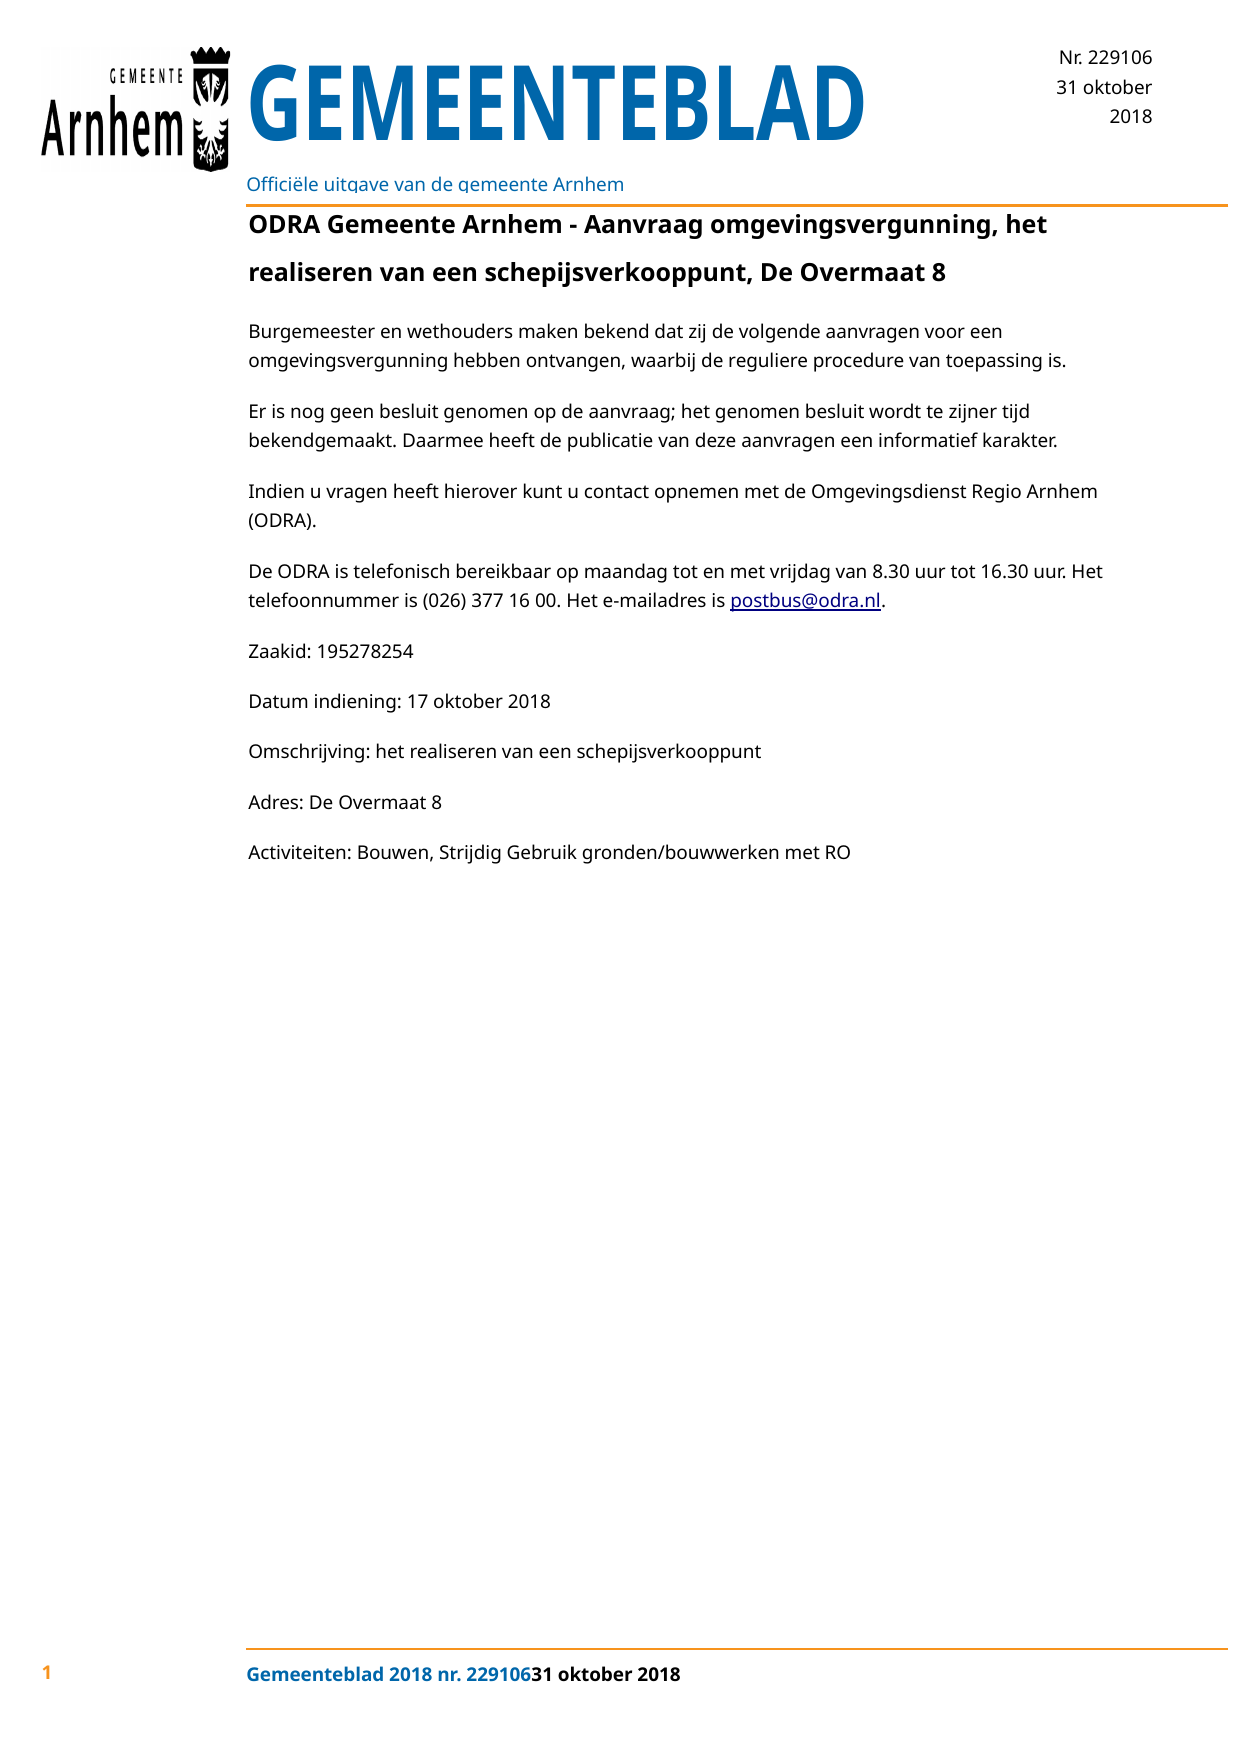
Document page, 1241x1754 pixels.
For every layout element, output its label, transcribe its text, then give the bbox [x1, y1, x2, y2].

text Er is nog geen besluit genomen op de aanvraag; het genomen besluit wordt te zijner tijd bekendgemaakt. Daarmee heeft de publicatie van deze aanvragen een informatief karakter. [248, 398, 1152, 453]
text De ODRA is telefonisch bereikbaar op maandag tot en met vrijdag van 8.30 uur tot 16.30 uur. Het telefoonnummer is (026) 377 16 00. Het e-mailadres is postbus@odra.nl. [248, 558, 1152, 613]
picture [41, 47, 231, 172]
text Omschrijving: het realiseren van een schepijsverkooppunt [248, 739, 1152, 764]
text Burgemeester en wethouders maken bekend dat zij de volgende aanvragen voor een omgevingsvergunning hebben ontvangen, waarbij de reguliere procedure van toepassing is. [248, 318, 1152, 373]
text ODRA Gemeente Arnhem - Aanvraag omgevingsvergunning, het realiseren van een schepijsverkooppunt, De Overmaat 8 [248, 207, 1152, 288]
text Activiteiten: Bouwen, Strijdig Gebruik gronden/bouwwerken met RO [248, 839, 1152, 865]
text Datum indiening: 17 oktober 2018 [248, 688, 1152, 714]
text Indien u vragen heeft hierover kunt u contact opnemen met de Omgevingsdienst Regio Arnhem (ODRA). [248, 478, 1152, 533]
text Adres: De Overmaat 8 [248, 789, 1152, 815]
text Zaakid: 195278254 [248, 638, 1152, 664]
